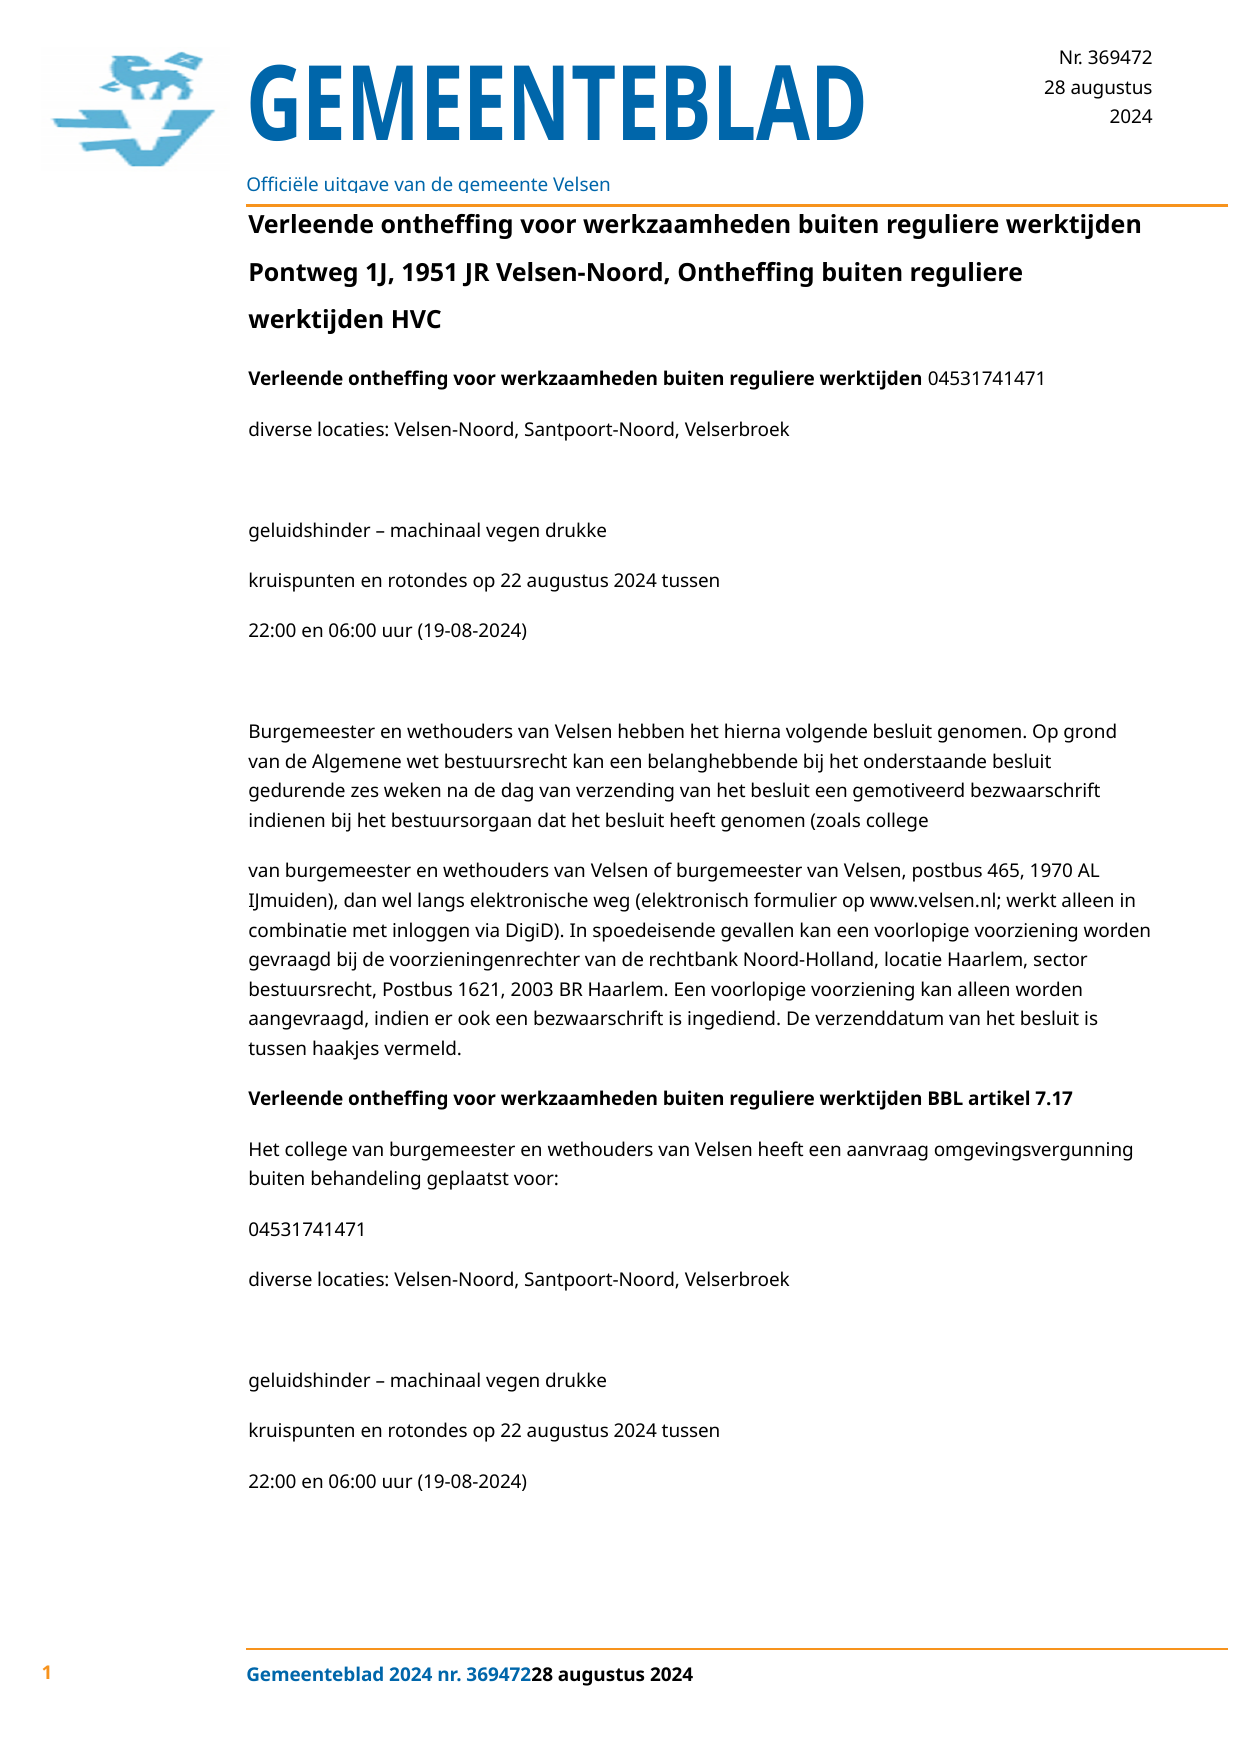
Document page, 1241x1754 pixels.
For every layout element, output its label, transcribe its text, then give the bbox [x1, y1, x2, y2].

text 04531741471 [248, 1216, 1152, 1242]
text kruispunten en rotondes op 22 augustus 2024 tussen [248, 567, 1152, 593]
text Het college van burgemeester en wethouders van Velsen heeft een aanvraag omgevingsvergunning buiten behandeling geplaatst voor: [248, 1136, 1152, 1191]
text 22:00 en 06:00 uur (19-08-2024) [248, 618, 1152, 643]
text Verleende ontheffing voor werkzaamheden buiten reguliere werktijden Pontweg 1J, 1951 JR Velsen-Noord, Ontheffing buiten reguliere werktijden HVC [248, 207, 1152, 336]
text diverse locaties: Velsen-Noord, Santpoort-Noord, Velserbroek [248, 416, 1152, 442]
picture [41, 47, 231, 172]
text 22:00 en 06:00 uur (19-08-2024) [248, 1468, 1152, 1494]
text Verleende ontheffing voor werkzaamheden buiten reguliere werktijden BBL artikel 7.17 [248, 1086, 1152, 1111]
text Verleende ontheffing voor werkzaamheden buiten reguliere werktijden 04531741471 [248, 366, 1152, 391]
text van burgemeester en wethouders van Velsen of burgemeester van Velsen, postbus 465, 1970 AL IJmuiden), dan wel langs elektronische weg (elektronisch formulier op www.velsen.nl; werkt alleen in combinatie met inloggen via DigiD). In spoedeisende gevallen kan een voorlopige voorziening worden gevraagd bij de voorzieningenrechter van de rechtbank Noord-Holland, locatie Haarlem, sector bestuursrecht, Postbus 1621, 2003 BR Haarlem. Een voorlopige voorziening kan alleen worden aangevraagd, indien er ook een bezwaarschrift is ingediend. De verzenddatum van het besluit is tussen haakjes vermeld. [248, 858, 1152, 1061]
text kruispunten en rotondes op 22 augustus 2024 tussen [248, 1418, 1152, 1443]
text diverse locaties: Velsen-Noord, Santpoort-Noord, Velserbroek [248, 1266, 1152, 1292]
text Burgemeester en wethouders van Velsen hebben het hierna volgende besluit genomen. Op grond van de Algemene wet bestuursrecht kan een belanghebbende bij het onderstaande besluit gedurende zes weken na de dag van verzending van het besluit een gemotiveerd bezwaarschrift indienen bij het bestuursorgaan dat het besluit heeft genomen (zoals college [248, 718, 1152, 833]
text geluidshinder – machinaal vegen drukke [248, 517, 1152, 542]
text geluidshinder – machinaal vegen drukke [248, 1367, 1152, 1393]
